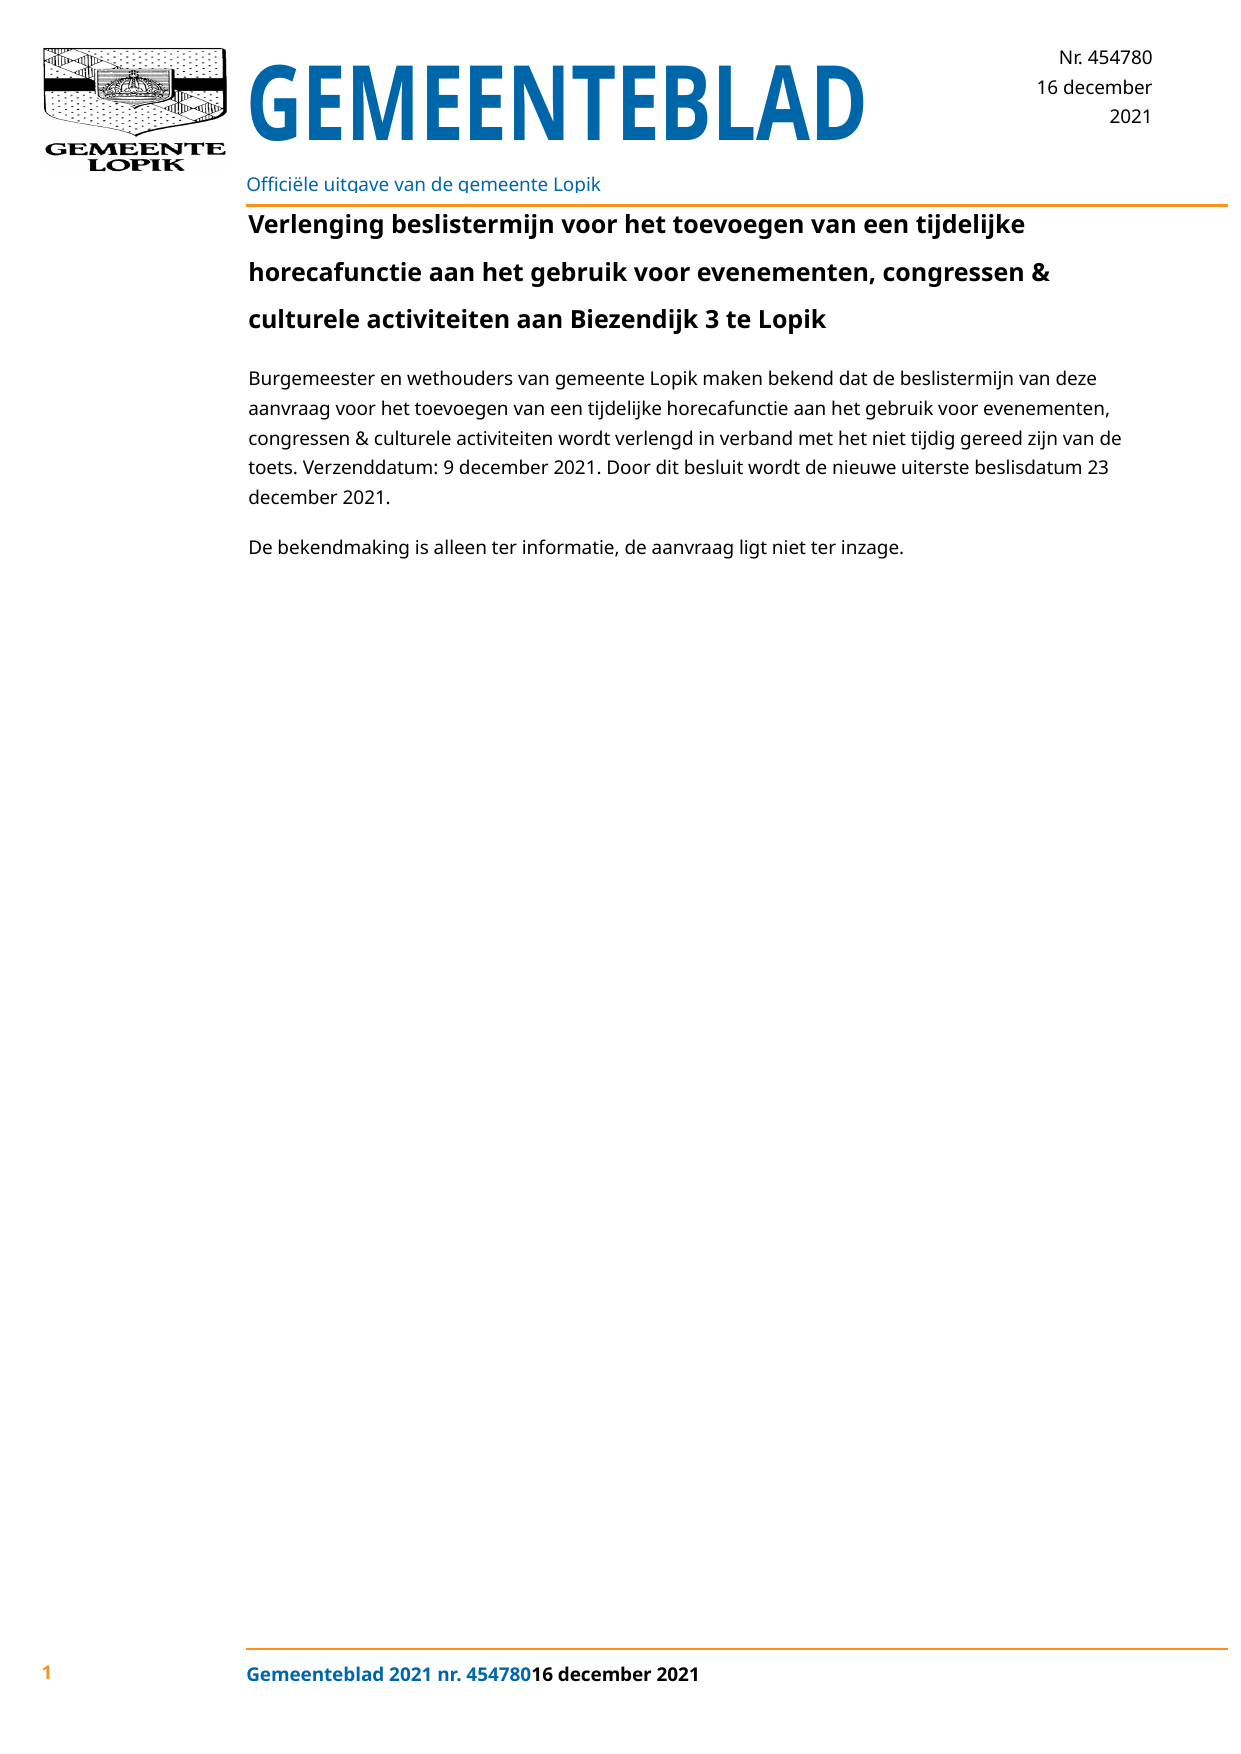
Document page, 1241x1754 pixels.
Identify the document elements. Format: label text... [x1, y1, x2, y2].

text Verlenging beslistermijn voor het toevoegen van een tijdelijke horecafunctie aan het gebruik voor evenementen, congressen & culturele activiteiten aan Biezendijk 3 te Lopik [248, 207, 1152, 336]
picture [41, 47, 231, 172]
text Burgemeester en wethouders van gemeente Lopik maken bekend dat de beslistermijn van deze aanvraag voor het toevoegen van een tijdelijke horecafunctie aan het gebruik voor evenementen, congressen & culturele activiteiten wordt verlengd in verband met het niet tijdig gereed zijn van de toets. Verzenddatum: 9 december 2021. Door dit besluit wordt de nieuwe uiterste beslisdatum 23 december 2021. [248, 366, 1152, 509]
text De bekendmaking is alleen ter informatie, de aanvraag ligt niet ter inzage. [248, 534, 1152, 560]
